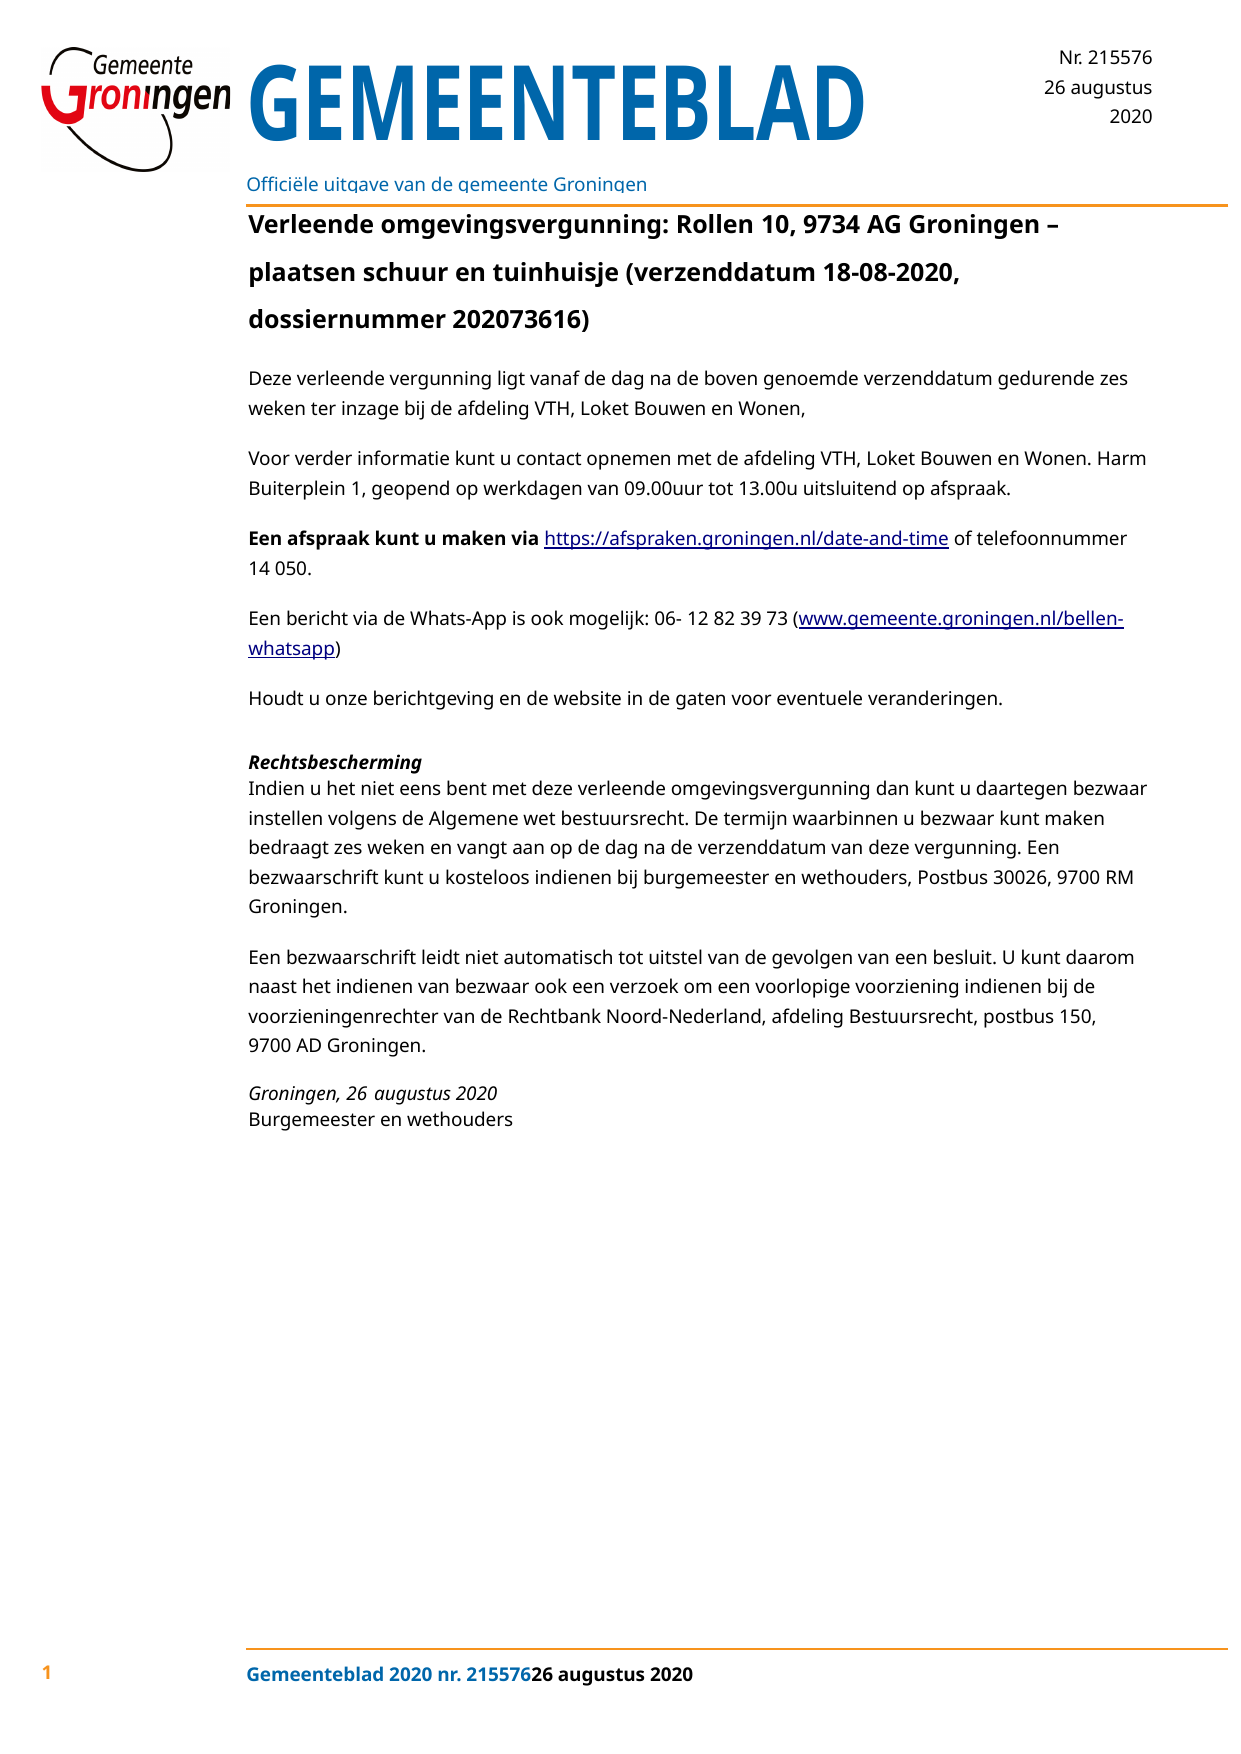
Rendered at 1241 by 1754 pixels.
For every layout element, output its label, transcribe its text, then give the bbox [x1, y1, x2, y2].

text Indien u het niet eens bent met deze verleende omgevingsvergunning dan kunt u daartegen bezwaar instellen volgens de Algemene wet bestuursrecht. De termijn waarbinnen u bezwaar kunt maken bedraagt zes weken en vangt aan op de dag na de verzenddatum van deze vergunning. Een bezwaarschrift kunt u kosteloos indienen bij burgemeester en wethouders, Postbus 30026, 9700 RM Groningen. [248, 775, 1152, 919]
text Verleende omgevingsvergunning: Rollen 10, 9734 AG Groningen – plaatsen schuur en tuinhuisje (verzenddatum 18-08-2020, dossiernummer 202073616) [248, 207, 1152, 336]
text Een bezwaarschrift leidt niet automatisch tot uitstel van de gevolgen van een besluit. U kunt daarom naast het indienen van bezwaar ook een verzoek om een voorlopige voorziening indienen bij de voorzieningenrechter van de Rechtbank Noord-Nederland, afdeling Bestuursrecht, postbus 150, 9700 AD Groningen. [248, 944, 1152, 1058]
text Burgemeester en wethouders [248, 1106, 1152, 1132]
text Groningen, 26 augustus 2020 [248, 1081, 1152, 1106]
picture [41, 47, 231, 172]
text Houdt u onze berichtgeving en de website in de gaten voor eventuele veranderingen. [248, 686, 1152, 711]
text Een bericht via de Whats-App is ook mogelijk: 06- 12 82 39 73 (www.gemeente.groningen.nl/bellen-whatsapp) [248, 606, 1152, 661]
text Voor verder informatie kunt u contact opnemen met de afdeling VTH, Loket Bouwen en Wonen. Harm Buiterplein 1, geopend op werkdagen van 09.00uur tot 13.00u uitsluitend op afspraak. [248, 446, 1152, 501]
text Rechtsbescherming [248, 749, 1152, 775]
text Een afspraak kunt u maken via https://afspraken.groningen.nl/date-and-time of telefoonnummer 14 050. [248, 526, 1152, 581]
text Deze verleende vergunning ligt vanaf de dag na de boven genoemde verzenddatum gedurende zes weken ter inzage bij de afdeling VTH, Loket Bouwen en Wonen, [248, 366, 1152, 421]
